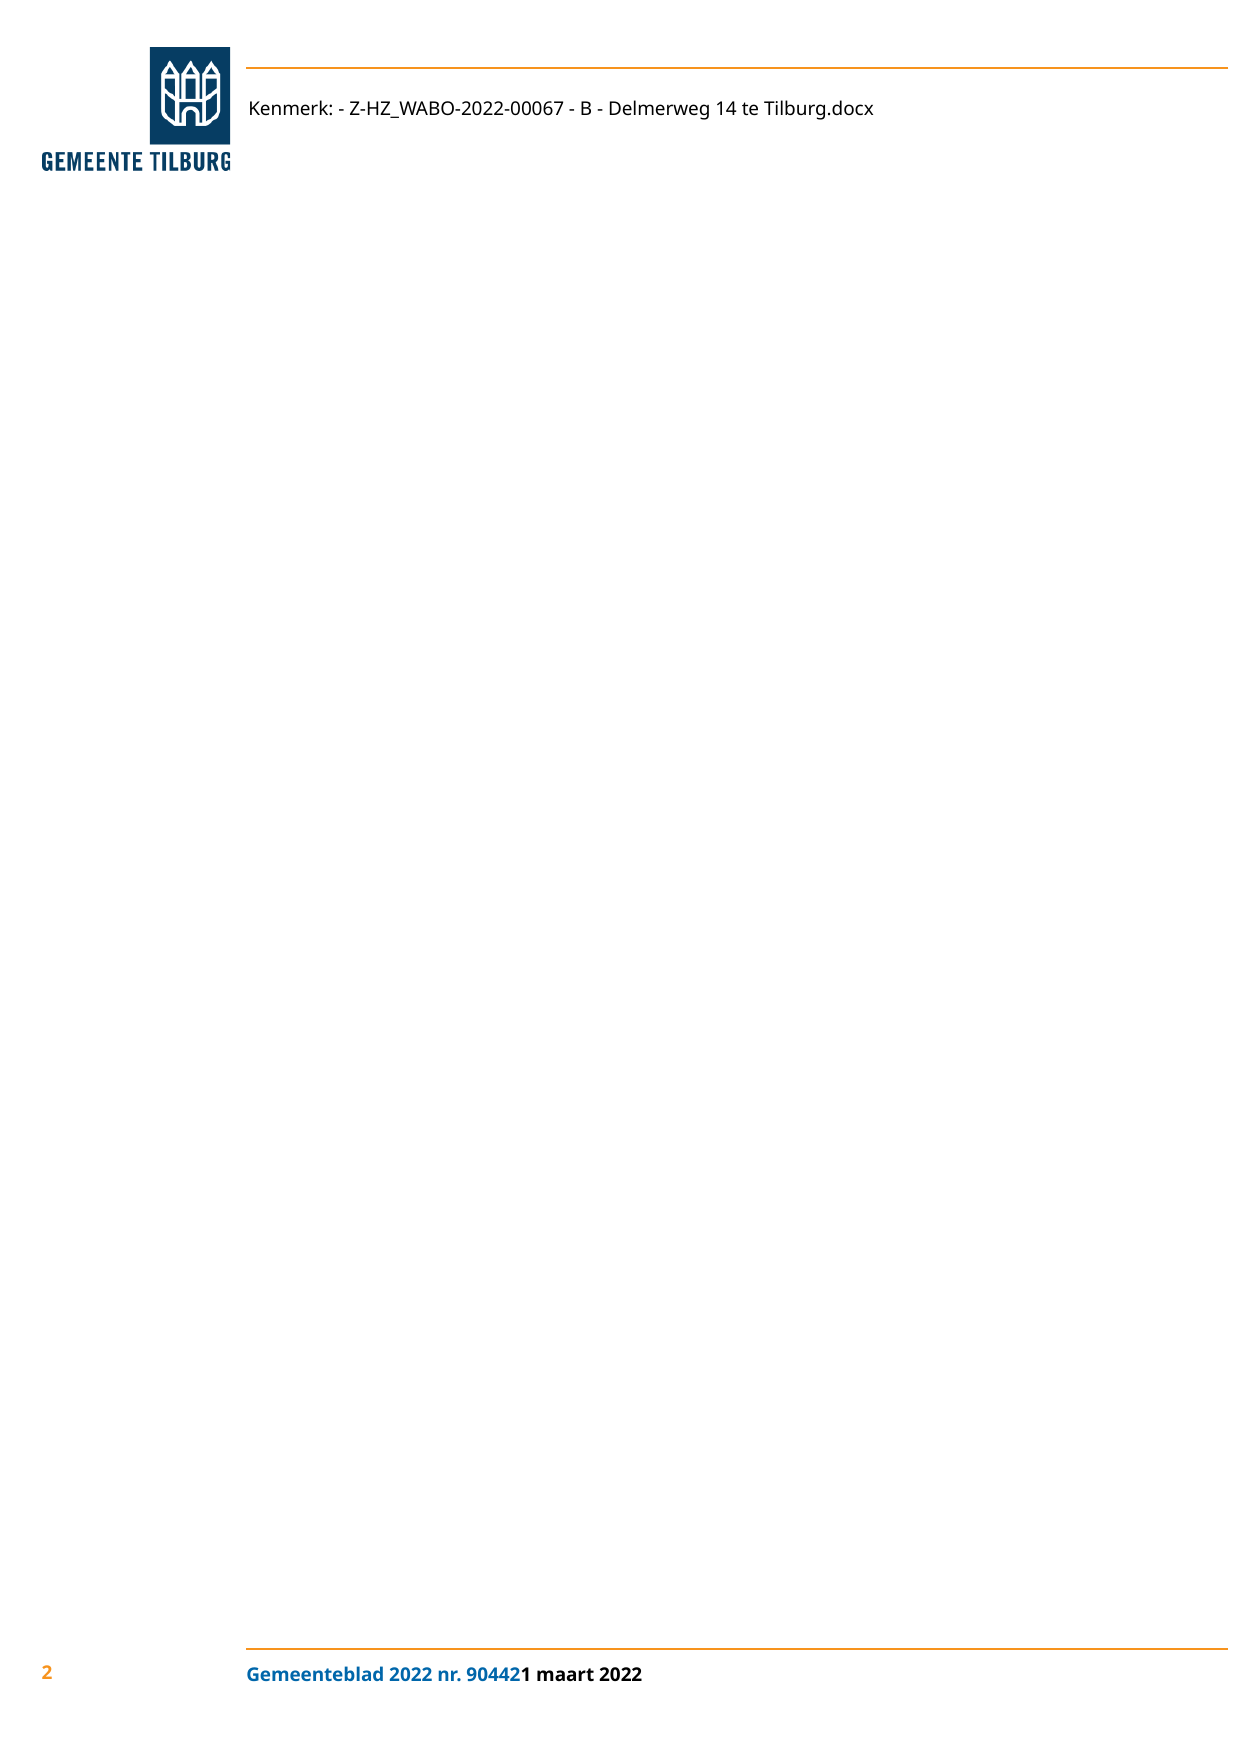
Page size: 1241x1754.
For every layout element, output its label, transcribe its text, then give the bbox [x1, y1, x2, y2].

text Kenmerk: - Z-HZ_WABO-2022-00067 - B - Delmerweg 14 te Tilburg.docx [248, 95, 1152, 121]
picture [41, 47, 231, 172]
